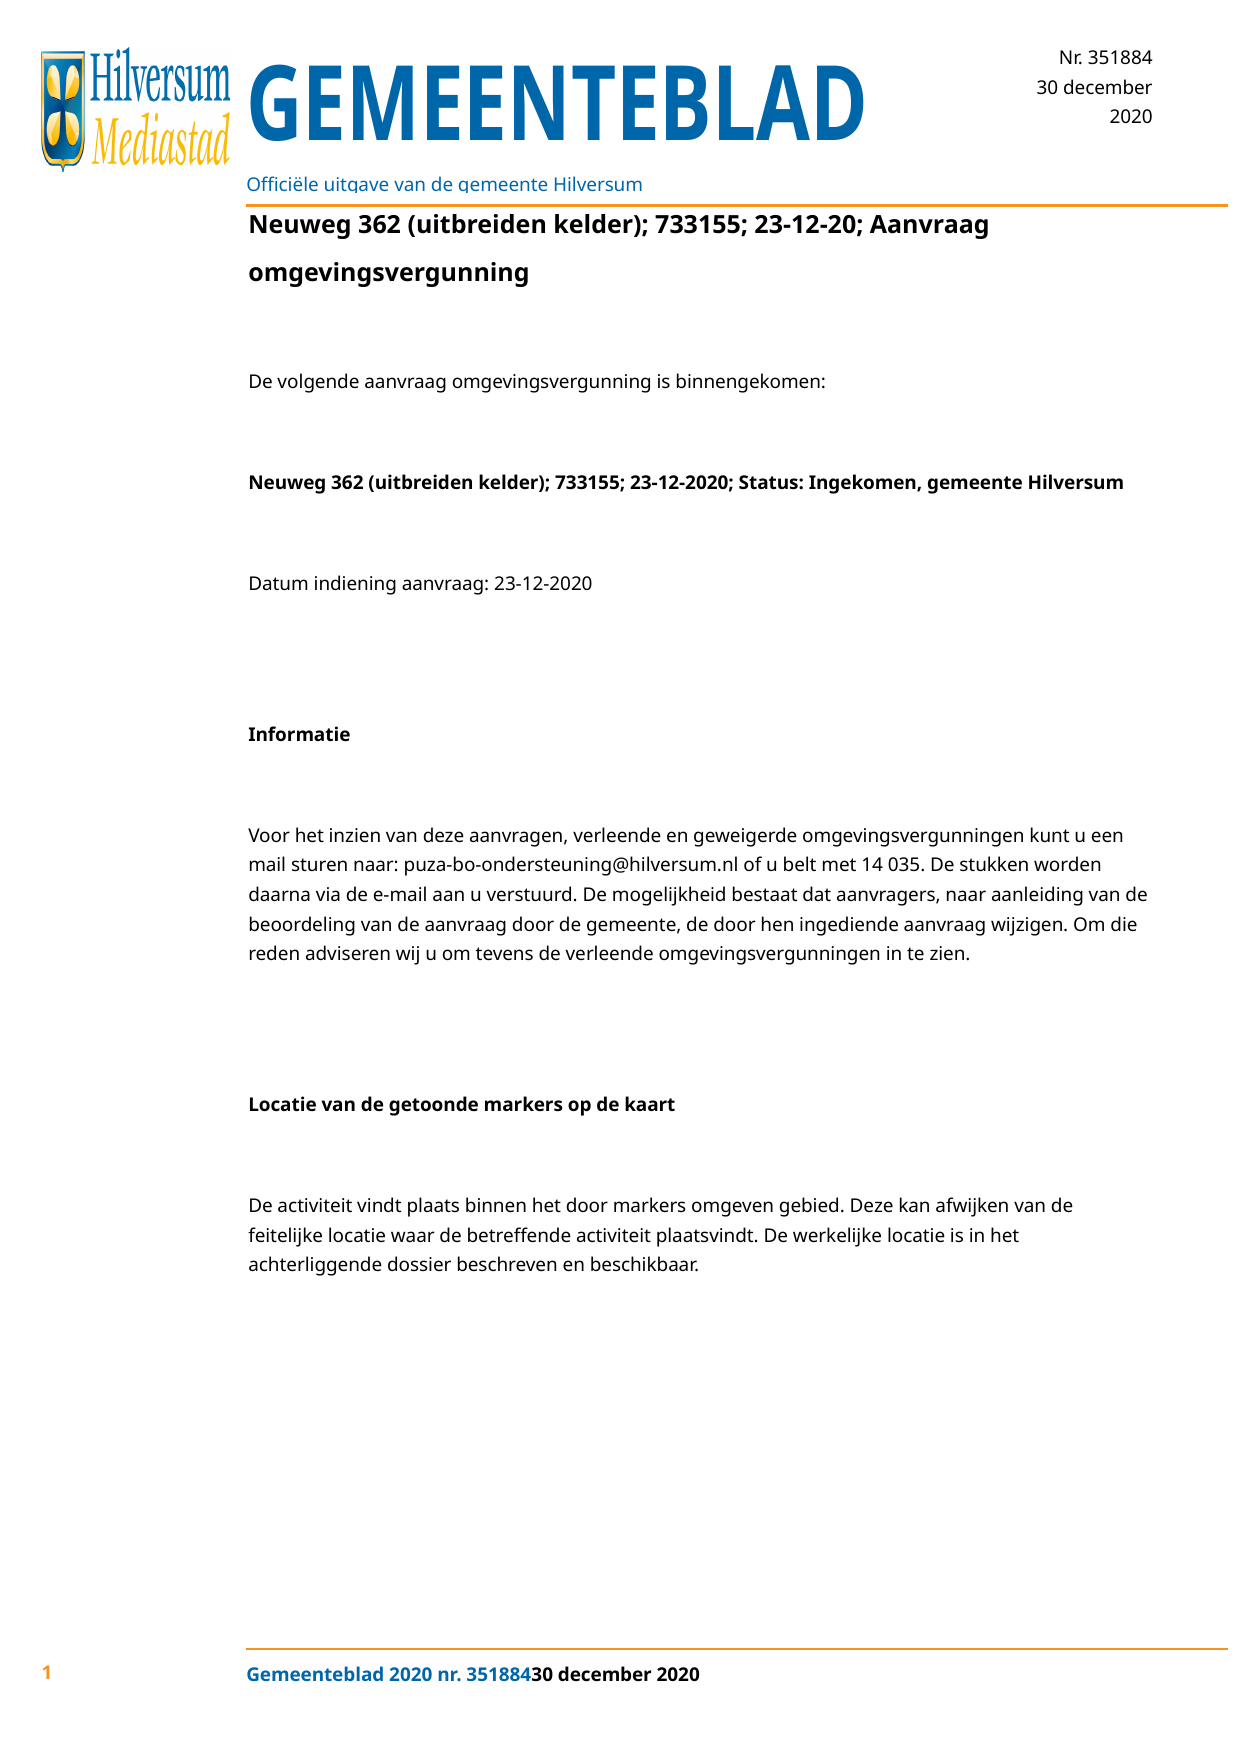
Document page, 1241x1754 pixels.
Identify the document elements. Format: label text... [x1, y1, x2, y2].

text Locatie van de getoonde markers op de kaart [248, 1092, 1152, 1117]
text De volgende aanvraag omgevingsvergunning is binnengekomen: [248, 368, 1152, 394]
text Informatie [248, 721, 1152, 747]
text Datum indiening aanvraag: 23-12-2020 [248, 570, 1152, 596]
text De activiteit vindt plaats binnen het door markers omgeven gebied. Deze kan afwijken van de feitelijke locatie waar de betreffende activiteit plaatsvindt. De werkelijke locatie is in het achterliggende dossier beschreven en beschikbaar. [248, 1192, 1152, 1277]
text Neuweg 362 (uitbreiden kelder); 733155; 23-12-20; Aanvraag omgevingsvergunning [248, 207, 1152, 288]
text Neuweg 362 (uitbreiden kelder); 733155; 23-12-2020; Status: Ingekomen, gemeente Hilversum [248, 469, 1152, 495]
text Voor het inzien van deze aanvragen, verleende en geweigerde omgevingsvergunningen kunt u een mail sturen naar: puza-bo-ondersteuning@hilversum.nl of u belt met 14 035. De stukken worden daarna via de e-mail aan u verstuurd. De mogelijkheid bestaat dat aanvragers, naar aanleiding van de beoordeling van de aanvraag door de gemeente, de door hen ingediende aanvraag wijzigen. Om die reden adviseren wij u om tevens de verleende omgevingsvergunningen in te zien. [248, 822, 1152, 966]
picture [41, 47, 231, 172]
